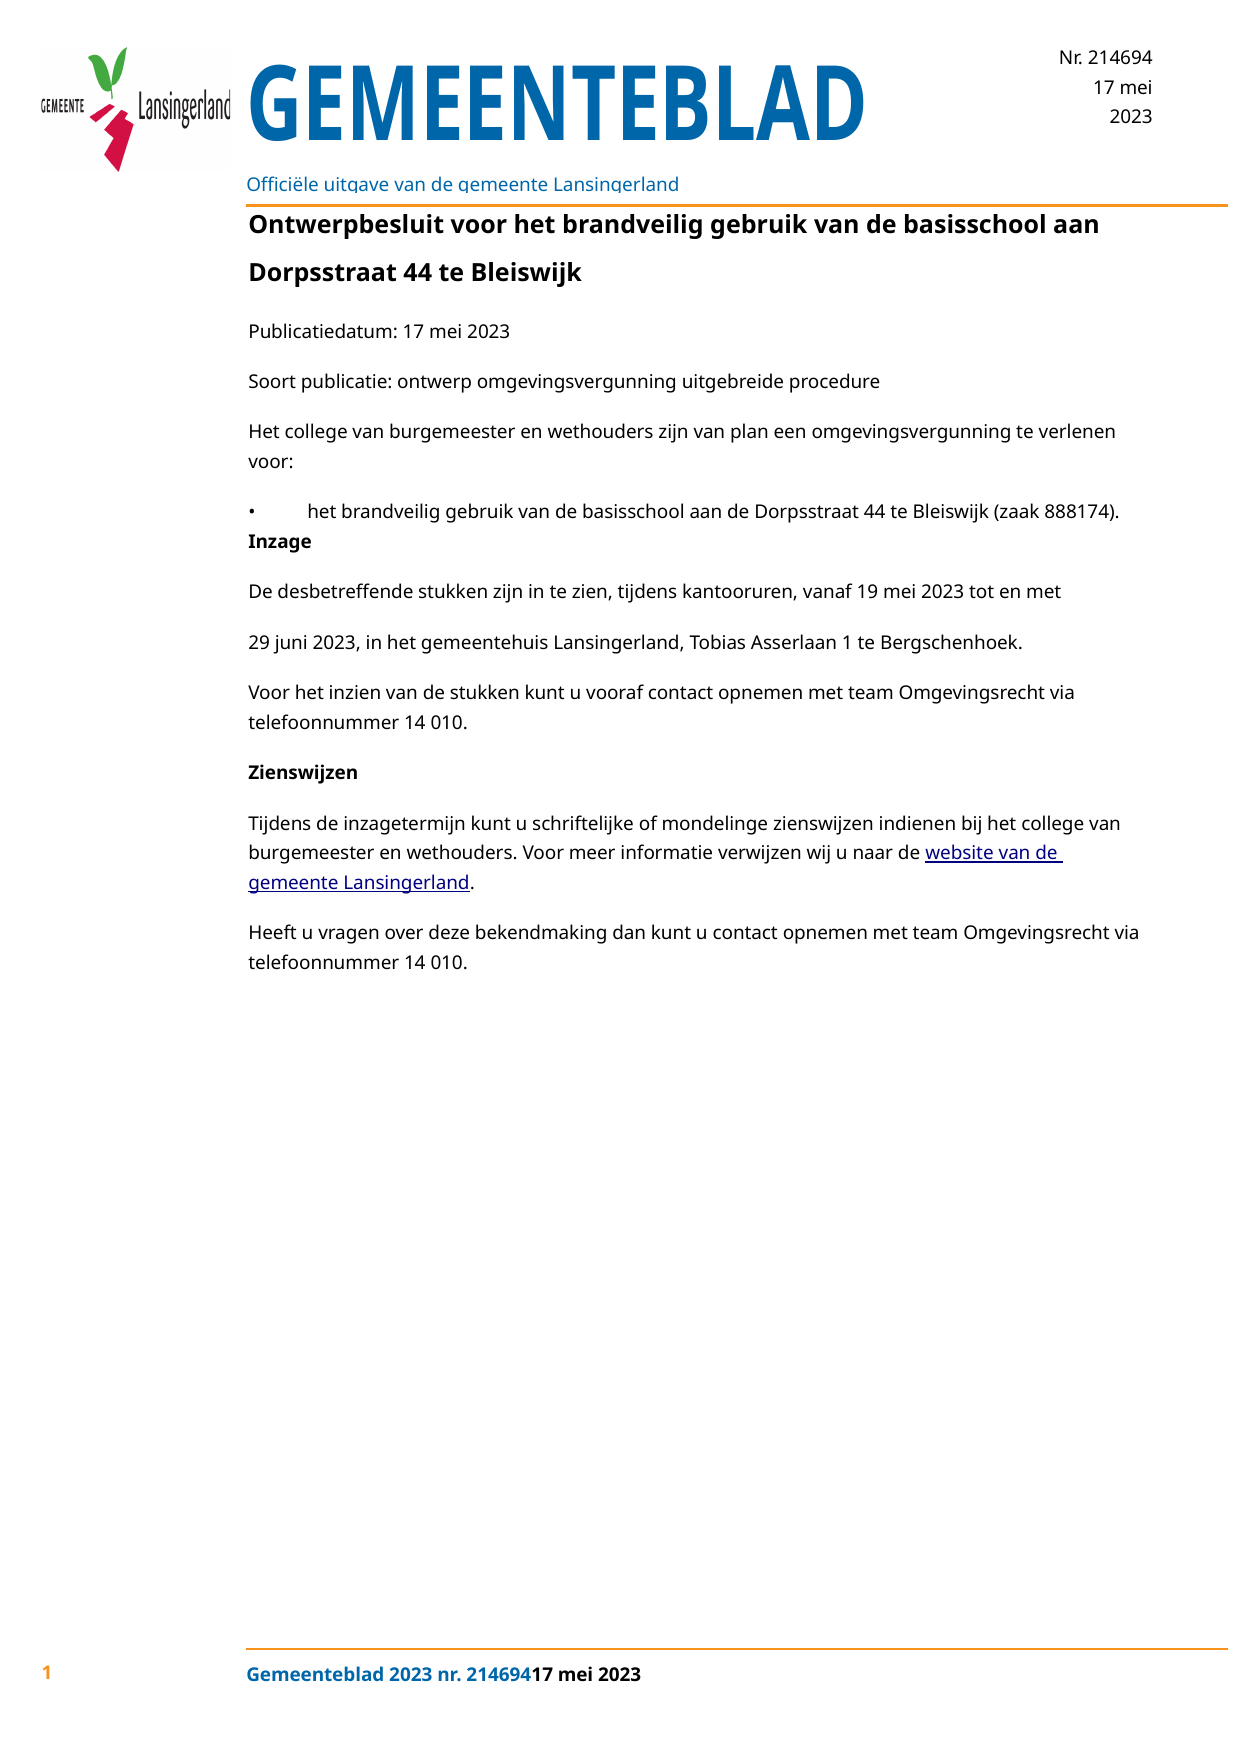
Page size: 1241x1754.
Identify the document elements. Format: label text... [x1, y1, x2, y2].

text Soort publicatie: ontwerp omgevingsvergunning uitgebreide procedure [248, 368, 1152, 394]
text Voor het inzien van de stukken kunt u vooraf contact opnemen met team Omgevingsrecht via telefoonnummer 14 010. [248, 679, 1152, 735]
list het brandveilig gebruik van de basisschool aan de Dorpsstraat 44 te Bleiswijk (zaak 888174). [248, 499, 1152, 524]
text Publicatiedatum: 17 mei 2023 [248, 318, 1152, 344]
text Heeft u vragen over deze bekendmaking dan kunt u contact opnemen met team Omgevingsrecht via telefoonnummer 14 010. [248, 919, 1152, 975]
text Zienswijzen [248, 759, 1152, 785]
text Het college van burgemeester en wethouders zijn van plan een omgevingsvergunning te verlenen voor: [248, 419, 1152, 474]
text Ontwerpbesluit voor het brandveilig gebruik van de basisschool aan Dorpsstraat 44 te Bleiswijk [248, 207, 1152, 288]
text 29 juni 2023, in het gemeentehuis Lansingerland, Tobias Asserlaan 1 te Bergschenhoek. [248, 629, 1152, 655]
text Inzage [248, 528, 1152, 554]
text Tijdens de inzagetermijn kunt u schriftelijke of mondelinge zienswijzen indienen bij het college van burgemeester en wethouders. Voor meer informatie verwijzen wij u naar de website van de gemeente Lansingerland. [248, 810, 1152, 895]
text De desbetreffende stukken zijn in te zien, tijdens kantooruren, vanaf 19 mei 2023 tot en met [248, 579, 1152, 604]
picture [41, 47, 231, 172]
